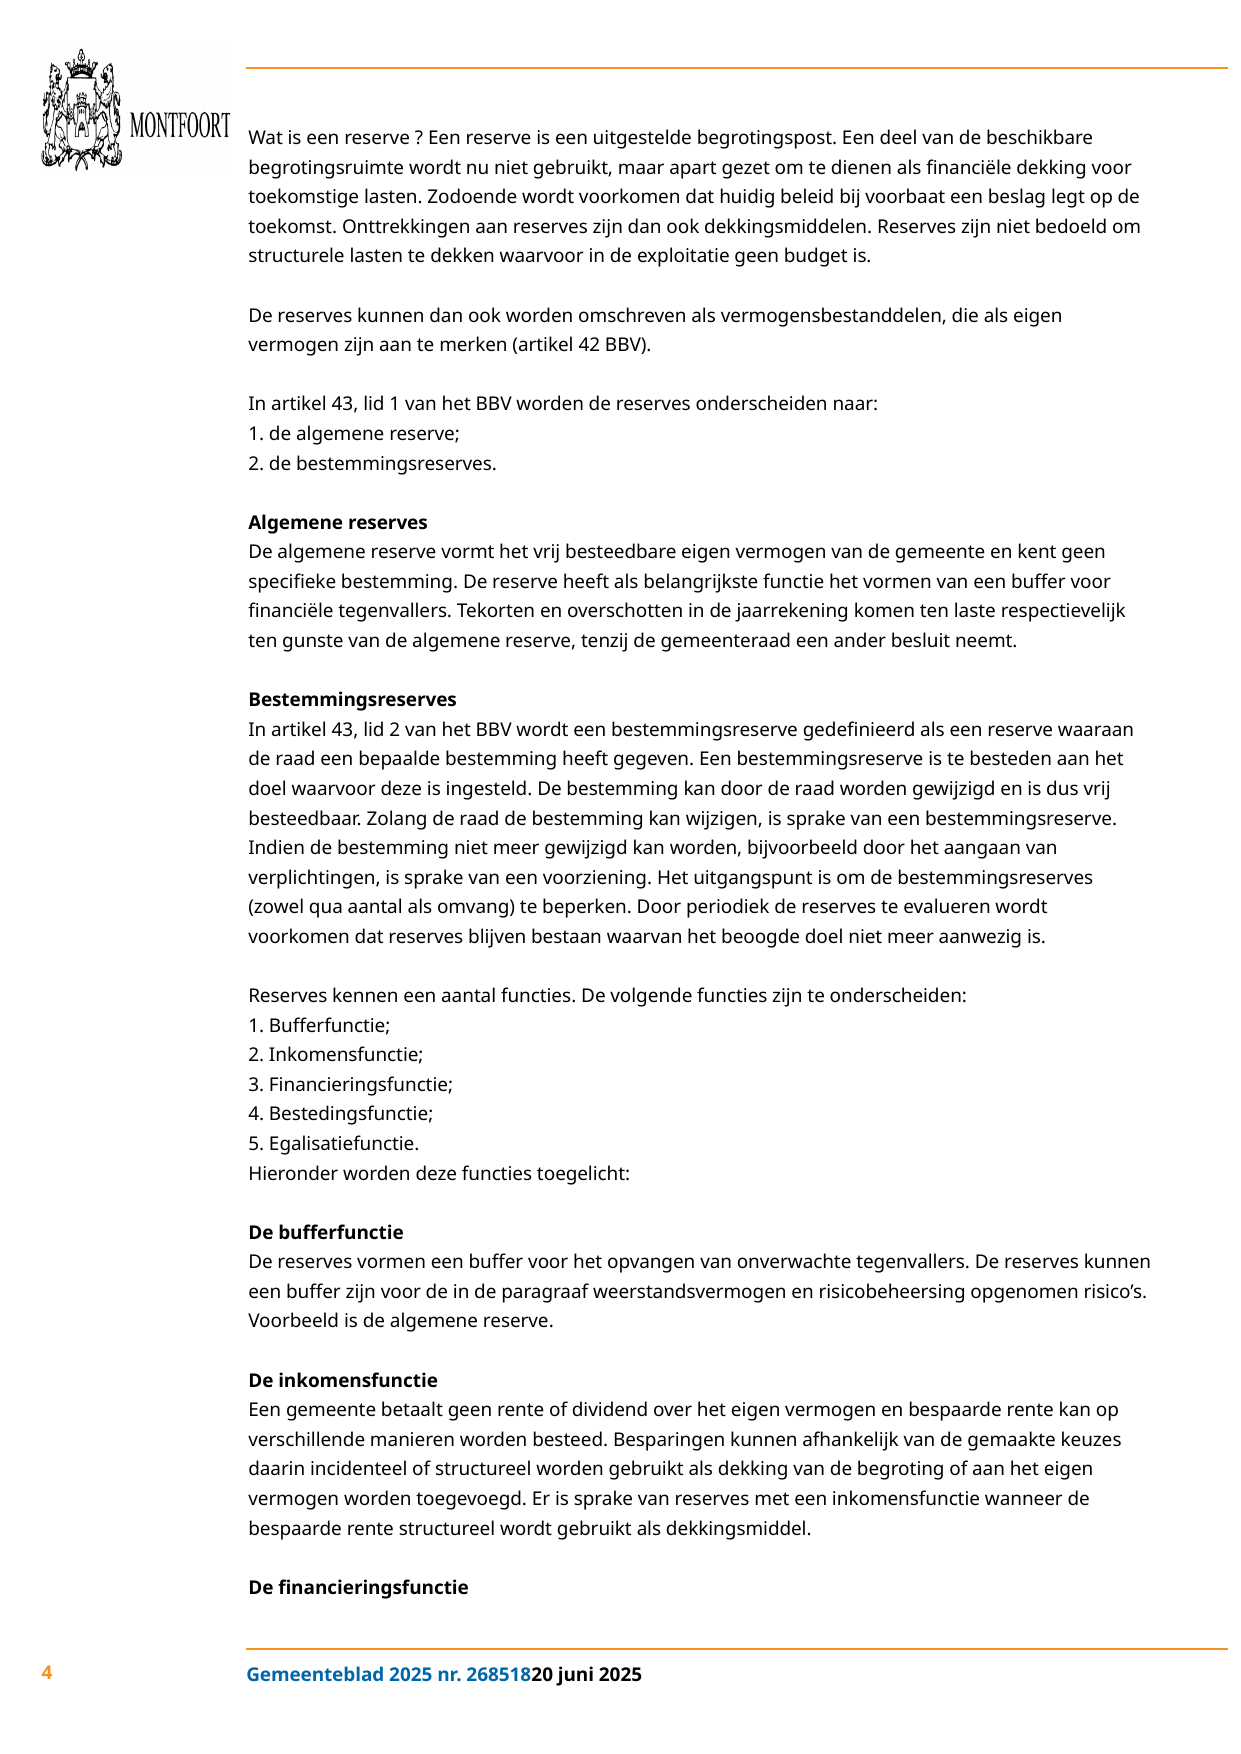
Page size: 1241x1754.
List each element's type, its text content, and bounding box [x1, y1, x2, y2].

text Bestemmingsreserves [248, 686, 1152, 712]
text De financieringsfunctie [248, 1574, 1152, 1600]
text 4. Bestedingsfunctie; [248, 1101, 1152, 1126]
picture [41, 47, 231, 172]
text De algemene reserve vormt het vrij besteedbare eigen vermogen van de gemeente en kent geen specifieke bestemming. De reserve heeft als belangrijkste functie het vormen van een buffer voor financiële tegenvallers. Tekorten en overschotten in de jaarrekening komen ten laste respectievelijk ten gunste van de algemene reserve, tenzij de gemeenteraad een ander besluit neemt. [248, 538, 1152, 653]
text Reserves kennen een aantal functies. De volgende functies zijn te onderscheiden: [248, 982, 1152, 1008]
text Wat is een reserve ? Een reserve is een uitgestelde begrotingspost. Een deel van de beschikbare begrotingsruimte wordt nu niet gebruikt, maar apart gezet om te dienen als financiële dekking voor toekomstige lasten. Zodoende wordt voorkomen dat huidig beleid bij voorbaat een beslag legt op de toekomst. Onttrekkingen aan reserves zijn dan ook dekkingsmiddelen. Reserves zijn niet bedoeld om structurele lasten te dekken waarvoor in de exploitatie geen budget is. [248, 124, 1152, 268]
text De reserves kunnen dan ook worden omschreven als vermogensbestanddelen, die als eigen vermogen zijn aan te merken (artikel 42 BBV). [248, 302, 1152, 357]
text De reserves vormen een buffer voor het opvangen van onverwachte tegenvallers. De reserves kunnen een buffer zijn voor de in de paragraaf weerstandsvermogen en risicobeheersing opgenomen risico’s. Voorbeeld is de algemene reserve. [248, 1248, 1152, 1333]
text In artikel 43, lid 2 van het BBV wordt een bestemmingsreserve gedefinieerd als een reserve waaraan de raad een bepaalde bestemming heeft gegeven. Een bestemmingsreserve is te besteden aan het doel waarvoor deze is ingesteld. De bestemming kan door de raad worden gewijzigd en is dus vrij besteedbaar. Zolang de raad de bestemming kan wijzigen, is sprake van een bestemmingsreserve. Indien de bestemming niet meer gewijzigd kan worden, bijvoorbeeld door het aangaan van verplichtingen, is sprake van een voorziening. Het uitgangspunt is om de bestemmingsreserves (zowel qua aantal als omvang) te beperken. Door periodiek de reserves te evalueren wordt voorkomen dat reserves blijven bestaan waarvan het beoogde doel niet meer aanwezig is. [248, 716, 1152, 949]
text De inkomensfunctie [248, 1367, 1152, 1393]
text Hieronder worden deze functies toegelicht: [248, 1160, 1152, 1186]
text In artikel 43, lid 1 van het BBV worden de reserves onderscheiden naar: [248, 391, 1152, 416]
text Een gemeente betaalt geen rente of dividend over het eigen vermogen en bespaarde rente kan op verschillende manieren worden besteed. Besparingen kunnen afhankelijk van de gemaakte keuzes daarin incidenteel of structureel worden gebruikt als dekking van de begroting of aan het eigen vermogen worden toegevoegd. Er is sprake van reserves met een inkomensfunctie wanneer de bespaarde rente structureel wordt gebruikt als dekkingsmiddel. [248, 1396, 1152, 1541]
text 1. Bufferfunctie; [248, 1012, 1152, 1038]
text 2. de bestemmingsreserves. [248, 450, 1152, 476]
text De bufferfunctie [248, 1219, 1152, 1245]
text Algemene reserves [248, 509, 1152, 535]
text 5. Egalisatiefunctie. [248, 1130, 1152, 1156]
text 3. Financieringsfunctie; [248, 1071, 1152, 1097]
text 1. de algemene reserve; [248, 420, 1152, 446]
text 2. Inkomensfunctie; [248, 1041, 1152, 1067]
